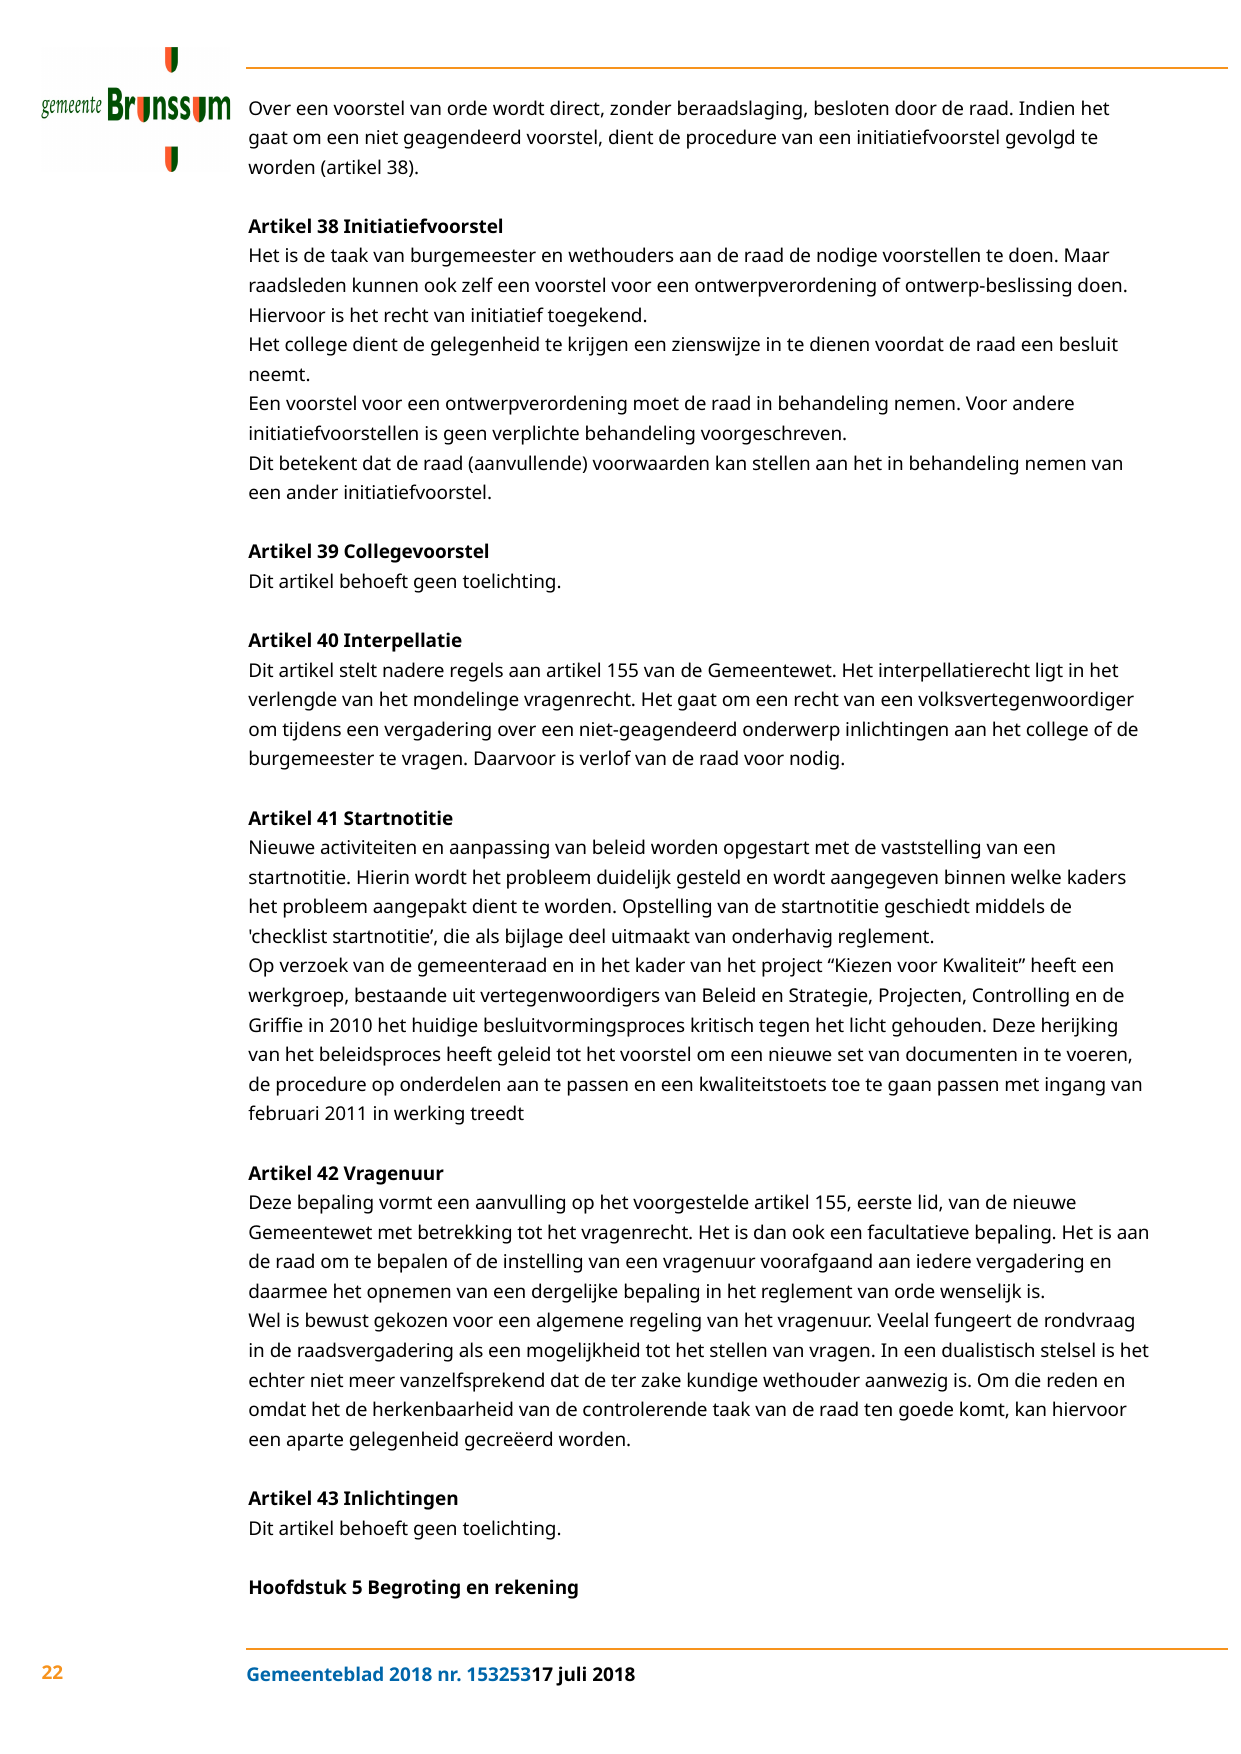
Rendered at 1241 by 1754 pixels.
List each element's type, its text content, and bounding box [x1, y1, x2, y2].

text Artikel 38 Initiatiefvoorstel [248, 213, 1152, 239]
text Dit artikel behoeft geen toelichting. [248, 568, 1152, 594]
text Artikel 42 Vragenuur [248, 1160, 1152, 1186]
text Artikel 39 Collegevoorstel [248, 538, 1152, 564]
text Dit betekent dat de raad (aanvullende) voorwaarden kan stellen aan het in behandeling nemen van een ander initiatiefvoorstel. [248, 450, 1152, 505]
text Hoofdstuk 5 Begroting en rekening [248, 1574, 1152, 1600]
text Nieuwe activiteiten en aanpassing van beleid worden opgestart met de vaststelling van een startnotitie. Hierin wordt het probleem duidelijk gesteld en wordt aangegeven binnen welke kaders het probleem aangepakt dient te worden. Opstelling van de startnotitie geschiedt middels de 'checklist startnotitie’, die als bijlage deel uitmaakt van onderhavig reglement. [248, 834, 1152, 949]
picture [41, 47, 231, 172]
text Dit artikel stelt nadere regels aan artikel 155 van de Gemeentewet. Het interpellatierecht ligt in het verlengde van het mondelinge vragenrecht. Het gaat om een recht van een volksvertegenwoordiger om tijdens een vergadering over een niet-geagendeerd onderwerp inlichtingen aan het college of de burgemeester te vragen. Daarvoor is verlof van de raad voor nodig. [248, 657, 1152, 771]
text Artikel 43 Inlichtingen [248, 1485, 1152, 1511]
text Over een voorstel van orde wordt direct, zonder beraadslaging, besloten door de raad. Indien het gaat om een niet geagendeerd voorstel, dient de procedure van een initiatiefvoorstel gevolgd te worden (artikel 38). [248, 95, 1152, 180]
text Een voorstel voor een ontwerpverordening moet de raad in behandeling nemen. Voor andere initiatiefvoorstellen is geen verplichte behandeling voorgeschreven. [248, 391, 1152, 446]
text Artikel 41 Startnotitie [248, 805, 1152, 831]
text Het is de taak van burgemeester en wethouders aan de raad de nodige voorstellen te doen. Maar raadsleden kunnen ook zelf een voorstel voor een ontwerpverordening of ontwerp-beslissing doen. Hiervoor is het recht van initiatief toegekend. [248, 243, 1152, 328]
text Artikel 40 Interpellatie [248, 627, 1152, 653]
text Op verzoek van de gemeenteraad en in het kader van het project “Kiezen voor Kwaliteit” heeft een werkgroep, bestaande uit vertegenwoordigers van Beleid en Strategie, Projecten, Controlling en de Griffie in 2010 het huidige besluitvormingsproces kritisch tegen het licht gehouden. Deze herijking van het beleidsproces heeft geleid tot het voorstel om een nieuwe set van documenten in te voeren, de procedure op onderdelen aan te passen en een kwaliteitstoets toe te gaan passen met ingang van februari 2011 in werking treedt [248, 953, 1152, 1126]
text Dit artikel behoeft geen toelichting. [248, 1515, 1152, 1541]
text Het college dient de gelegenheid te krijgen een zienswijze in te dienen voordat de raad een besluit neemt. [248, 331, 1152, 387]
text Deze bepaling vormt een aanvulling op het voorgestelde artikel 155, eerste lid, van de nieuwe Gemeentewet met betrekking tot het vragenrecht. Het is dan ook een facultatieve bepaling. Het is aan de raad om te bepalen of de instelling van een vragenuur voorafgaand aan iedere vergadering en daarmee het opnemen van een dergelijke bepaling in het reglement van orde wenselijk is. [248, 1189, 1152, 1304]
text Wel is bewust gekozen voor een algemene regeling van het vragenuur. Veelal fungeert de rondvraag in de raadsvergadering als een mogelijkheid tot het stellen van vragen. In een dualistisch stelsel is het echter niet meer vanzelfsprekend dat de ter zake kundige wethouder aanwezig is. Om die reden en omdat het de herkenbaarheid van de controlerende taak van de raad ten goede komt, kan hiervoor een aparte gelegenheid gecreëerd worden. [248, 1308, 1152, 1452]
